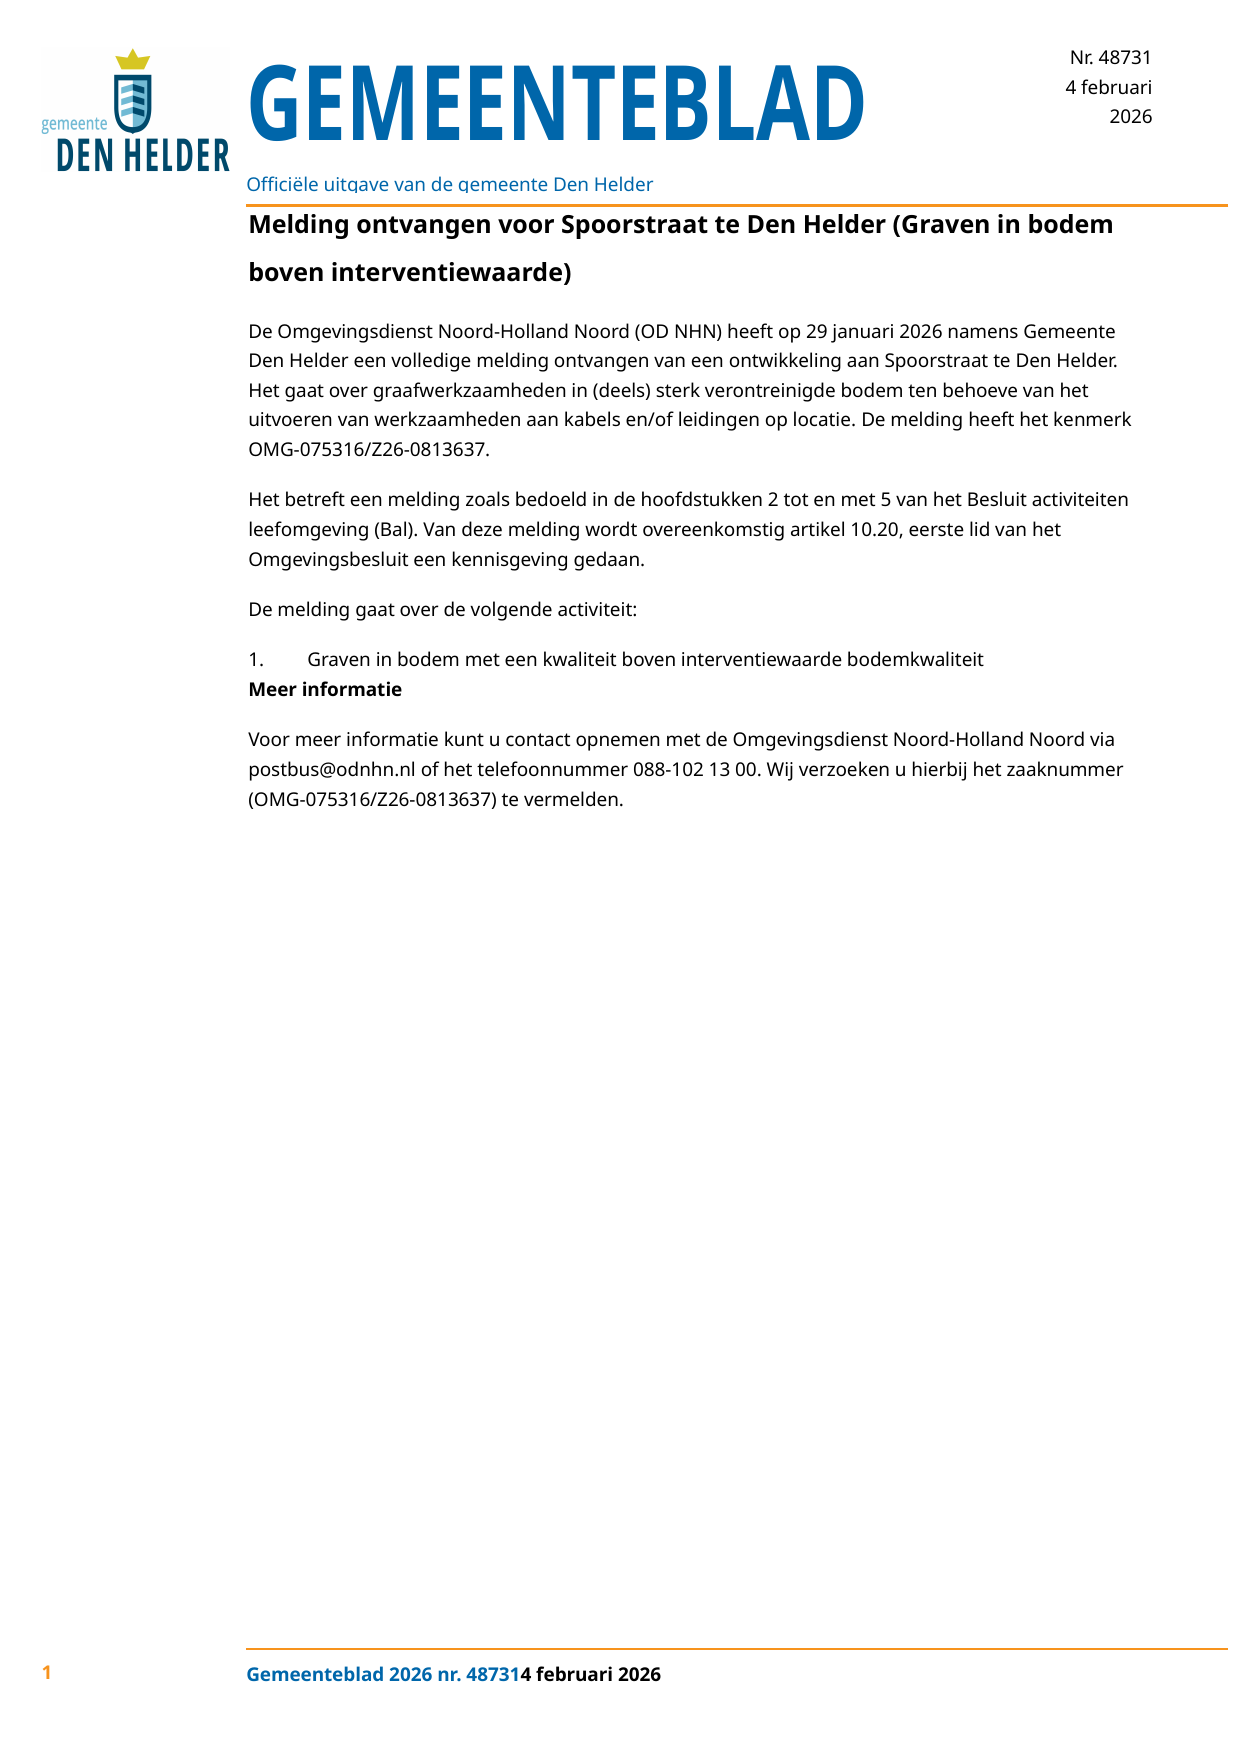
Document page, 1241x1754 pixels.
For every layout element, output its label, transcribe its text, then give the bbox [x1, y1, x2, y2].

picture [220, 160, 224, 172]
picture [130, 157, 135, 172]
picture [182, 144, 187, 165]
text Voor meer informatie kunt u contact opnemen met de Omgevingsdienst Noord-Holland Noord via postbus@odnhn.nl of het telefoonnummer 088-102 13 00. Wij verzoeken u hierbij het zaaknummer (OMG-075316/Z26-0813637) te vermelden. [248, 727, 1152, 812]
text Het betreft een melding zoals bedoeld in de hoofdstukken 2 tot en met 5 van het Besluit activiteiten leefomgeving (Bal). Van deze melding wordt overeenkomstig artikel 10.20, eerste lid van het Omgevingsbesluit een kennisgeving gedaan. [248, 487, 1152, 572]
text De Omgevingsdienst Noord-Holland Noord (OD NHN) heeft op 29 januari 2026 namens Gemeente Den Helder een volledige melding ontvangen van een ontwikkeling aan Spoorstraat te Den Helder. Het gaat over graafwerkzaamheden in (deels) sterk verontreinigde bodem ten behoeve van het uitvoeren van werkzaamheden aan kabels en/of leidingen op locatie. De melding heeft het kenmerk OMG-075316/Z26-0813637. [248, 318, 1152, 462]
text Melding ontvangen voor Spoorstraat te Den Helder (Graven in bodem boven interventiewaarde) [248, 207, 1152, 288]
list Graven in bodem met een kwaliteit boven interventiewaarde bodemkwaliteit [248, 647, 1152, 672]
text Meer informatie [248, 676, 1152, 702]
text De melding gaat over de volgende activiteit: [248, 596, 1152, 622]
picture [41, 47, 231, 172]
picture [63, 144, 68, 165]
picture [100, 154, 106, 172]
